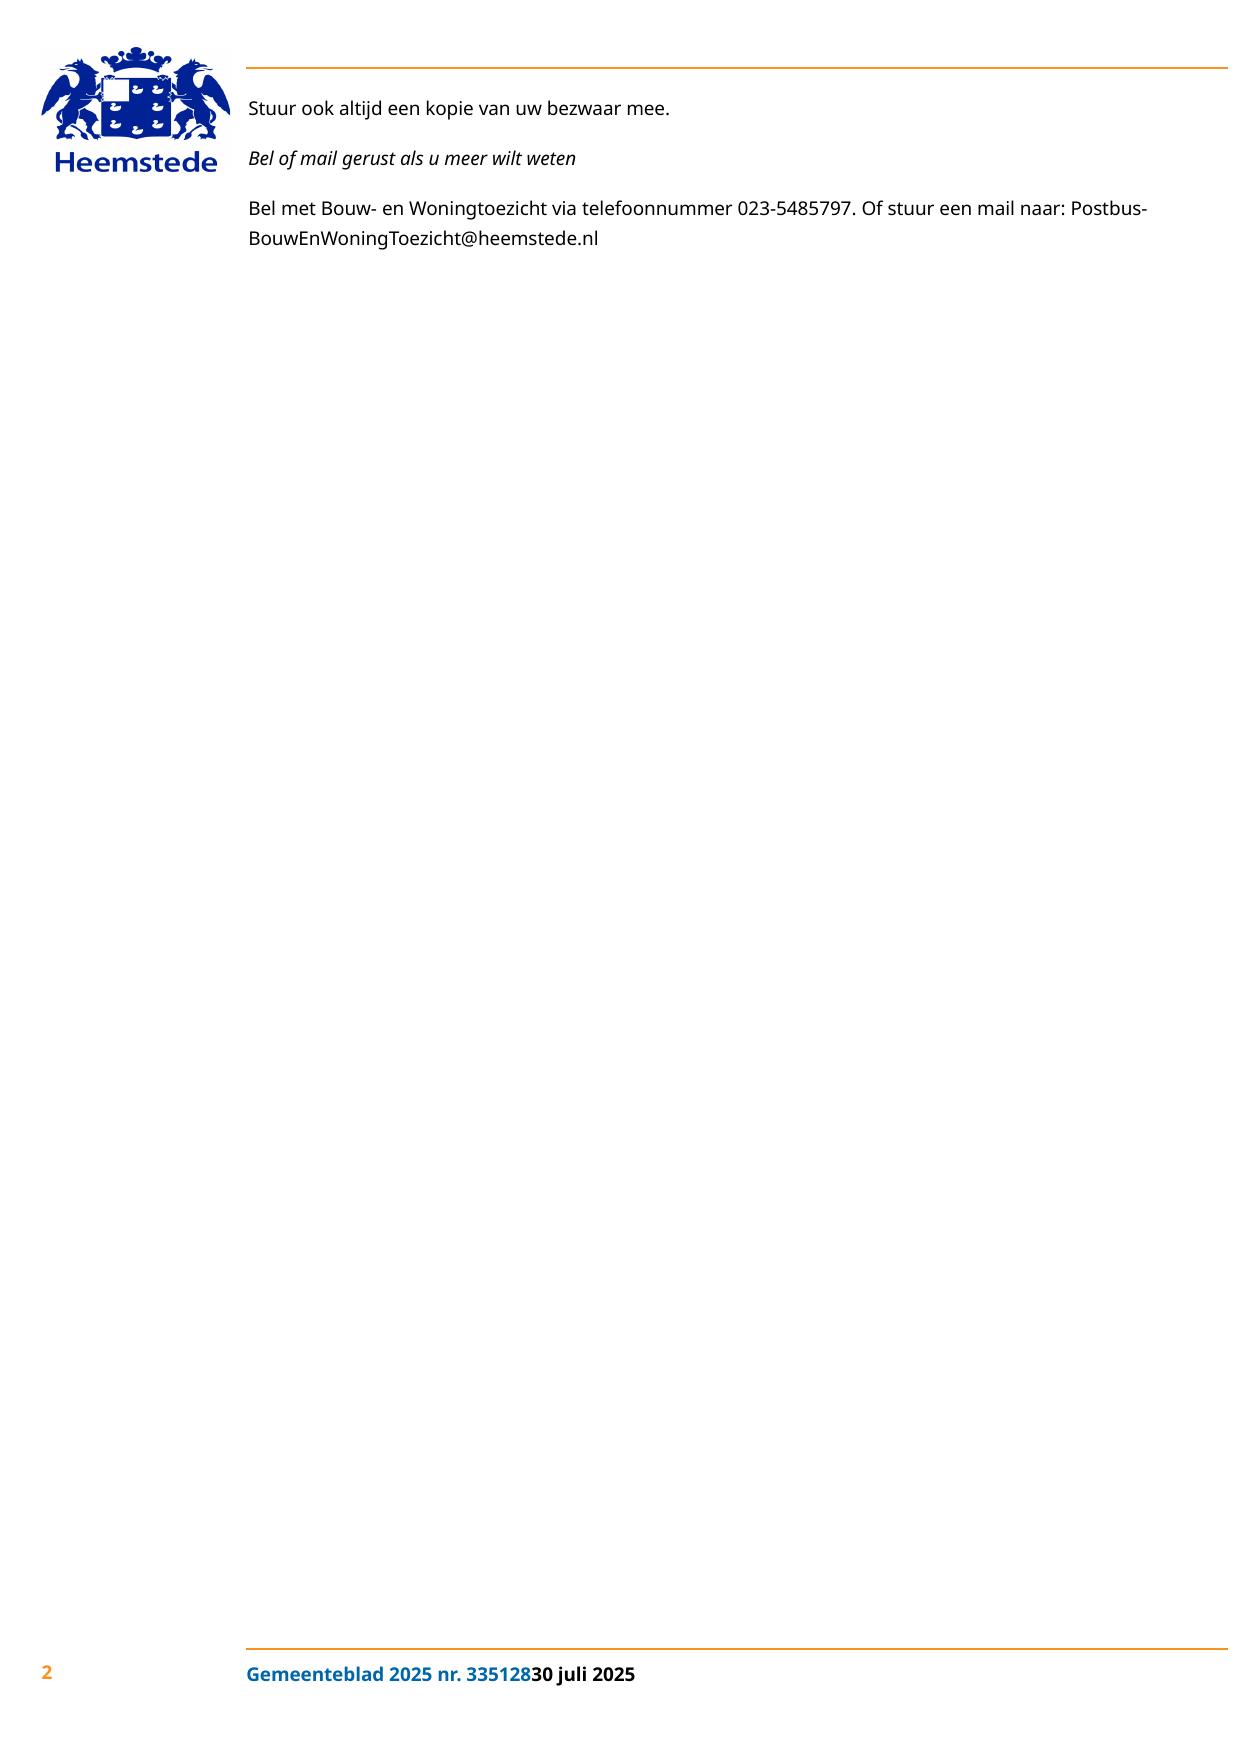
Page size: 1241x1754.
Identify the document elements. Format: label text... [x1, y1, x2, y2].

picture [41, 47, 231, 172]
text Bel of mail gerust als u meer wilt weten [248, 145, 1152, 171]
text Bel met Bouw- en Woningtoezicht via telefoonnummer 023-5485797. Of stuur een mail naar: Postbus-BouwEnWoningToezicht@heemstede.nl [248, 196, 1152, 251]
text Stuur ook altijd een kopie van uw bezwaar mee. [248, 95, 1152, 121]
